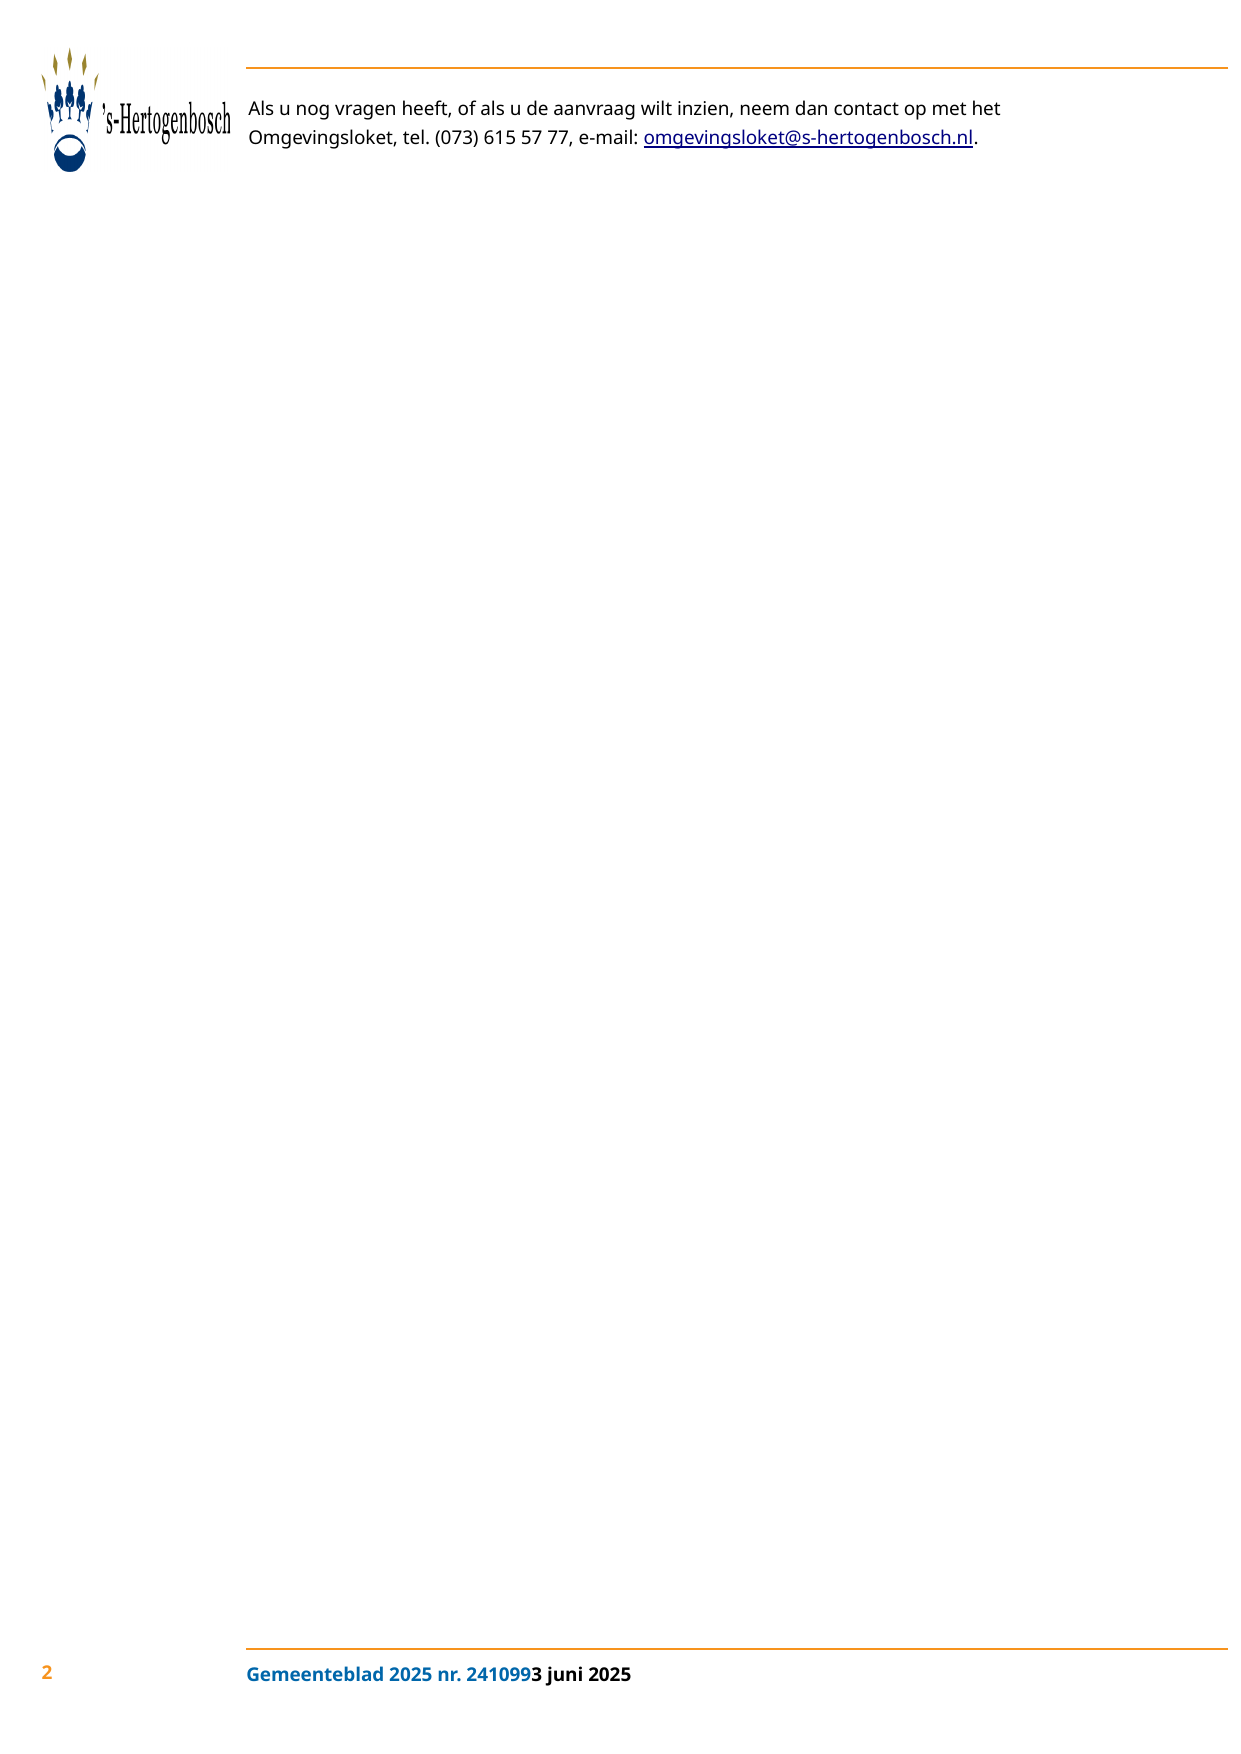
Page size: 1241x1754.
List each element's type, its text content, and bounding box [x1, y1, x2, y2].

text Als u nog vragen heeft, of als u de aanvraag wilt inzien, neem dan contact op met het Omgevingsloket, tel. (073) 615 57 77, e-mail: omgevingsloket@s-hertogenbosch.nl. [248, 95, 1152, 150]
picture [41, 47, 231, 172]
